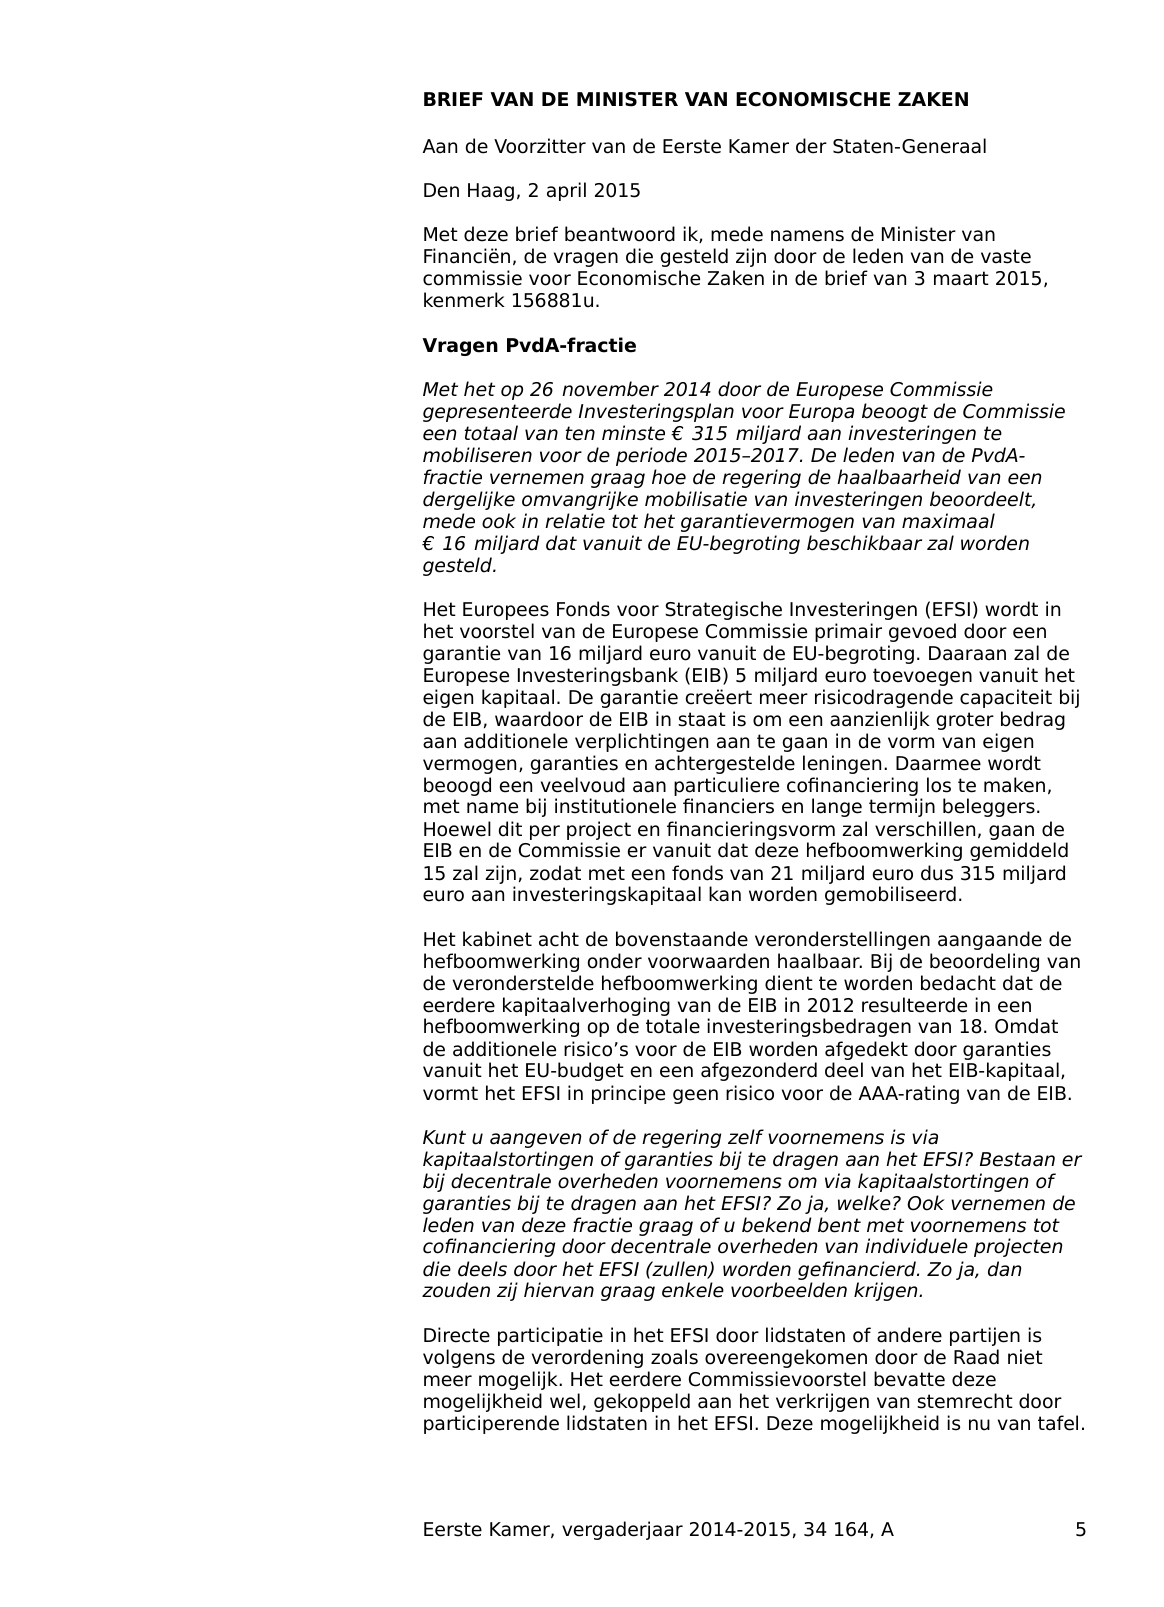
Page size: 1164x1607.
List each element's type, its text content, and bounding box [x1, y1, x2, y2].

text Aan de Voorzitter van de Eerste Kamer der Staten-Generaal [422, 136, 1087, 158]
text Met deze brief beantwoord ik, mede namens de Minister van Financiën, de vragen die gesteld zijn door de leden van de vaste commissie voor Economische Zaken in de brief van 3 maart 2015, kenmerk 156881u. [422, 224, 1087, 312]
subtitle Vragen PvdA-fractie [422, 334, 1087, 356]
text Den Haag, 2 april 2015 [422, 180, 1087, 202]
subtitle BRIEF VAN DE MINISTER VAN ECONOMISCHE ZAKEN [422, 89, 1087, 111]
text Kunt u aangeven of de regering zelf voornemens is via kapitaalstortingen of garanties bij te dragen aan het EFSI? Bestaan er bij decentrale overheden voornemens om via kapitaalstortingen of garanties bij te dragen aan het EFSI? Zo ja, welke? Ook vernemen de leden van deze fractie graag of u bekend bent met voornemens tot cofinanciering door decentrale overheden van individuele projecten die deels door het EFSI (zullen) worden gefinancierd. Zo ja, dan zouden zij hiervan graag enkele voorbeelden krijgen. [422, 1127, 1087, 1302]
text Het kabinet acht de bovenstaande veronderstellingen aangaande de hefboomwerking onder voorwaarden haalbaar. Bij de beoordeling van de veronderstelde hefboomwerking dient te worden bedacht dat de eerdere kapitaalverhoging van de EIB in 2012 resulteerde in een hefboomwerking op de totale investeringsbedragen van 18. Omdat de additionele risico’s voor de EIB worden afgedekt door garanties vanuit het EU-budget en een afgezonderd deel van het EIB-kapitaal, vormt het EFSI in principe geen risico voor de AAA-rating van de EIB. [422, 928, 1087, 1104]
text Het Europees Fonds voor Strategische Investeringen (EFSI) wordt in het voorstel van de Europese Commissie primair gevoed door een garantie van 16 miljard euro vanuit de EU-begroting. Daaraan zal de Europese Investeringsbank (EIB) 5 miljard euro toevoegen vanuit het eigen kapitaal. De garantie creëert meer risicodragende capaciteit bij de EIB, waardoor de EIB in staat is om een aanzienlijk groter bedrag aan additionele verplichtingen aan te gaan in de vorm van eigen vermogen, garanties en achtergestelde leningen. Daarmee wordt beoogd een veelvoud aan particuliere cofinanciering los te maken, met name bij institutionele financiers en lange termijn beleggers. Hoewel dit per project en financieringsvorm zal verschillen, gaan de EIB en de Commissie er vanuit dat deze hefboomwerking gemiddeld 15 zal zijn, zodat met een fonds van 21 miljard euro dus 315 miljard euro aan investeringskapitaal kan worden gemobiliseerd. [422, 599, 1087, 906]
text Directe participatie in het EFSI door lidstaten of andere partijen is volgens de verordening zoals overeengekomen door de Raad niet meer mogelijk. Het eerdere Commissievoorstel bevatte deze mogelijkheid wel, gekoppeld aan het verkrijgen van stemrecht door participerende lidstaten in het EFSI. Deze mogelijkheid is nu van tafel. [422, 1324, 1087, 1434]
text Met het op 26 november 2014 door de Europese Commissie gepresenteerde Investeringsplan voor Europa beoogt de Commissie een totaal van ten minste € 315 miljard aan investeringen te mobiliseren voor de periode 2015–2017. De leden van de PvdA-fractie vernemen graag hoe de regering de haalbaarheid van een dergelijke omvangrijke mobilisatie van investeringen beoordeelt, mede ook in relatie tot het garantievermogen van maximaal € 16 miljard dat vanuit de EU-begroting beschikbaar zal worden gesteld. [422, 379, 1087, 576]
